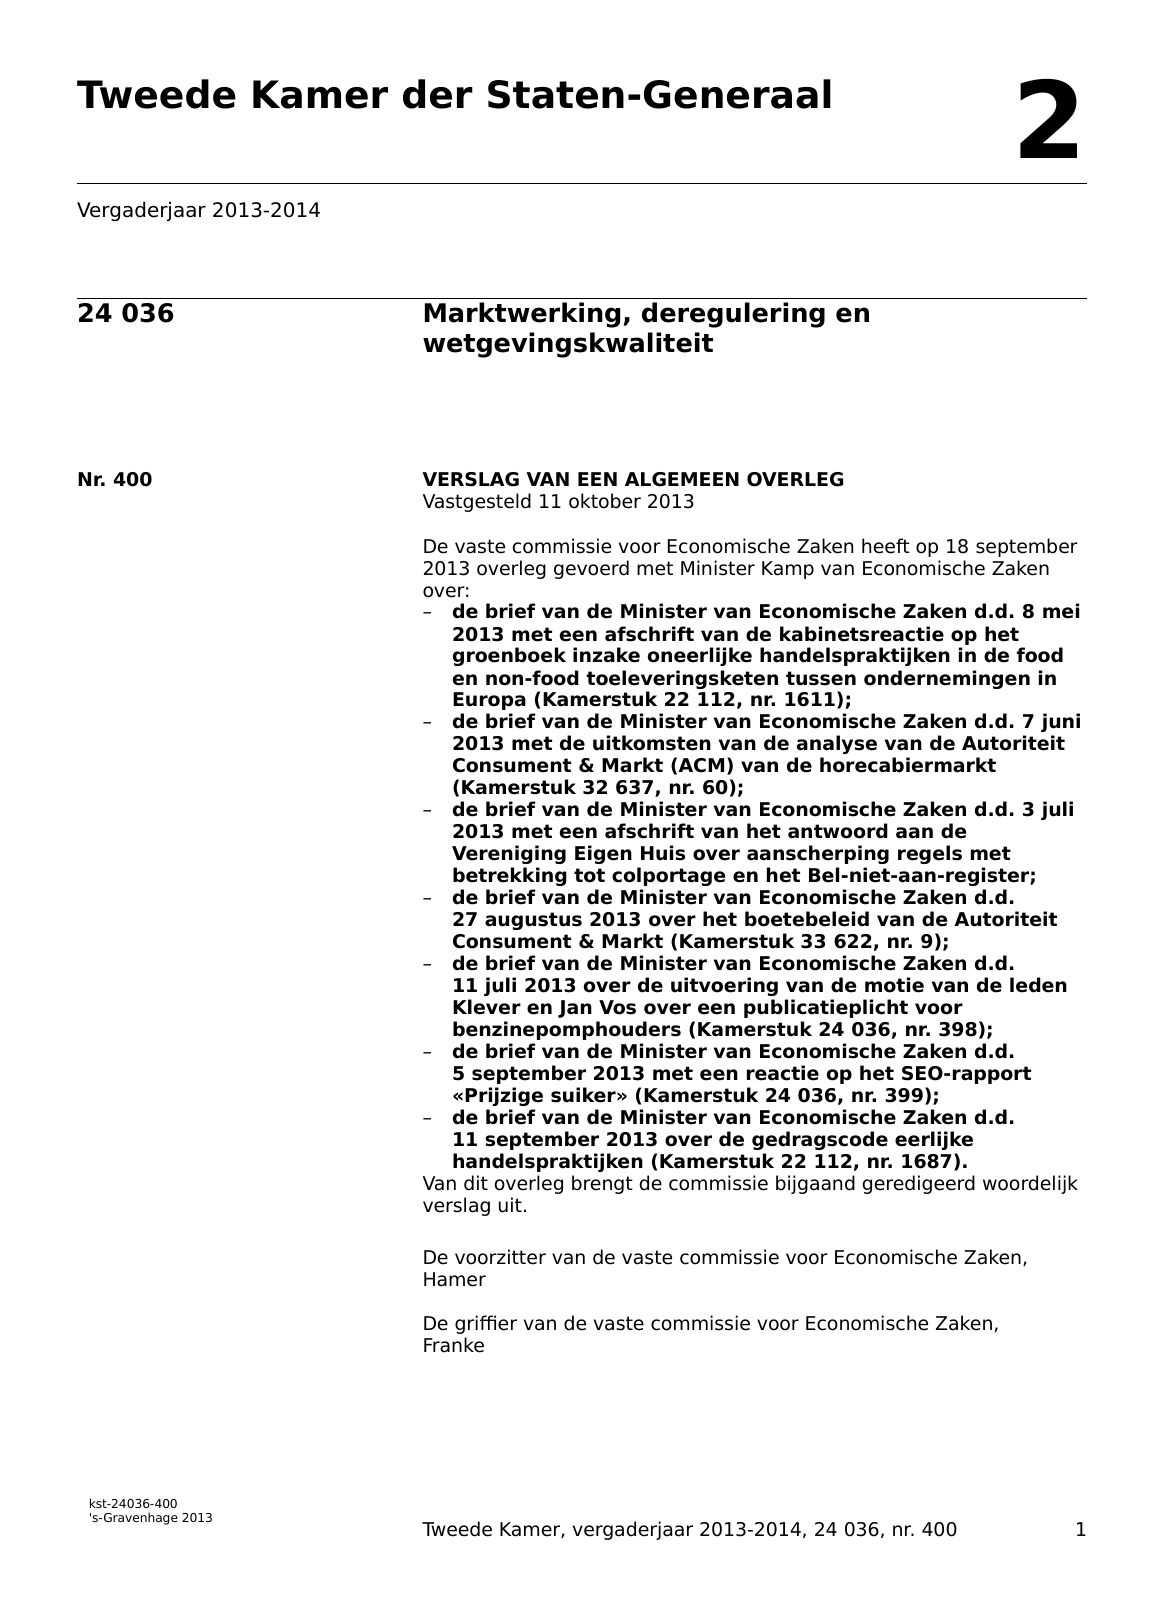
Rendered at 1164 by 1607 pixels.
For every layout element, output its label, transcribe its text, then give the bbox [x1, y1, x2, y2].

table_header Tweede Kamer der Staten-Generaal [77, 59, 886, 183]
text – de brief van de Minister van Economische Zaken d.d. 8 mei 2013 met een afschrift van de kabinetsreactie op het groenboek inzake oneerlijke handelspraktijken in de food en non-food toeleveringsketen tussen ondernemingen in Europa (Kamerstuk 22 112, nr. 1611); [422, 601, 1087, 711]
table_cell Vergaderjaar 2013-2014 [77, 184, 1087, 298]
text – de brief van de Minister van Economische Zaken d.d. 11 juli 2013 over de uitvoering van de motie van de leden Klever en Jan Vos over een publicatieplicht voor benzinepomphouders (Kamerstuk 24 036, nr. 398); [422, 953, 1087, 1041]
text – de brief van de Minister van Economische Zaken d.d. 7 juni 2013 met de uitkomsten van de analyse van de Autoriteit Consument & Markt (ACM) van de horecabiermarkt (Kamerstuk 32 637, nr. 60); [422, 711, 1087, 799]
text De griffier van de vaste commissie voor Economische Zaken, Franke [422, 1313, 1087, 1357]
text – de brief van de Minister van Economische Zaken d.d. 27 augustus 2013 over het boetebeleid van de Autoriteit Consument & Markt (Kamerstuk 33 622, nr. 9); [422, 887, 1087, 953]
text – de brief van de Minister van Economische Zaken d.d. 3 juli 2013 met een afschrift van het antwoord aan de Vereniging Eigen Huis over aanscherping regels met betrekking tot colportage en het Bel-niet-aan-register; [422, 799, 1087, 887]
subtitle 24 036 Marktwerking, deregulering en wetgevingskwaliteit [77, 299, 1087, 358]
text – de brief van de Minister van Economische Zaken d.d. 11 september 2013 over de gedragscode eerlijke handelspraktijken (Kamerstuk 22 112, nr. 1687). [422, 1107, 1087, 1173]
table_header 2 [886, 59, 1087, 183]
text Van dit overleg brengt de commissie bijgaand geredigeerd woordelijk verslag uit. [422, 1173, 1087, 1217]
text Vastgesteld 11 oktober 2013 [422, 491, 1087, 513]
text – de brief van de Minister van Economische Zaken d.d. 5 september 2013 met een reactie op het SEO-rapport «Prijzige suiker» (Kamerstuk 24 036, nr. 399); [422, 1041, 1087, 1107]
text De vaste commissie voor Economische Zaken heeft op 18 september 2013 overleg gevoerd met Minister Kamp van Economische Zaken over: [422, 536, 1087, 601]
text De voorzitter van de vaste commissie voor Economische Zaken, Hamer [422, 1247, 1087, 1291]
subtitle Nr. 400 VERSLAG VAN EEN ALGEMEEN OVERLEG [77, 469, 1087, 491]
text kst-24036-400 [88, 1497, 323, 1511]
text 's-Gravenhage 2013 [88, 1511, 323, 1525]
